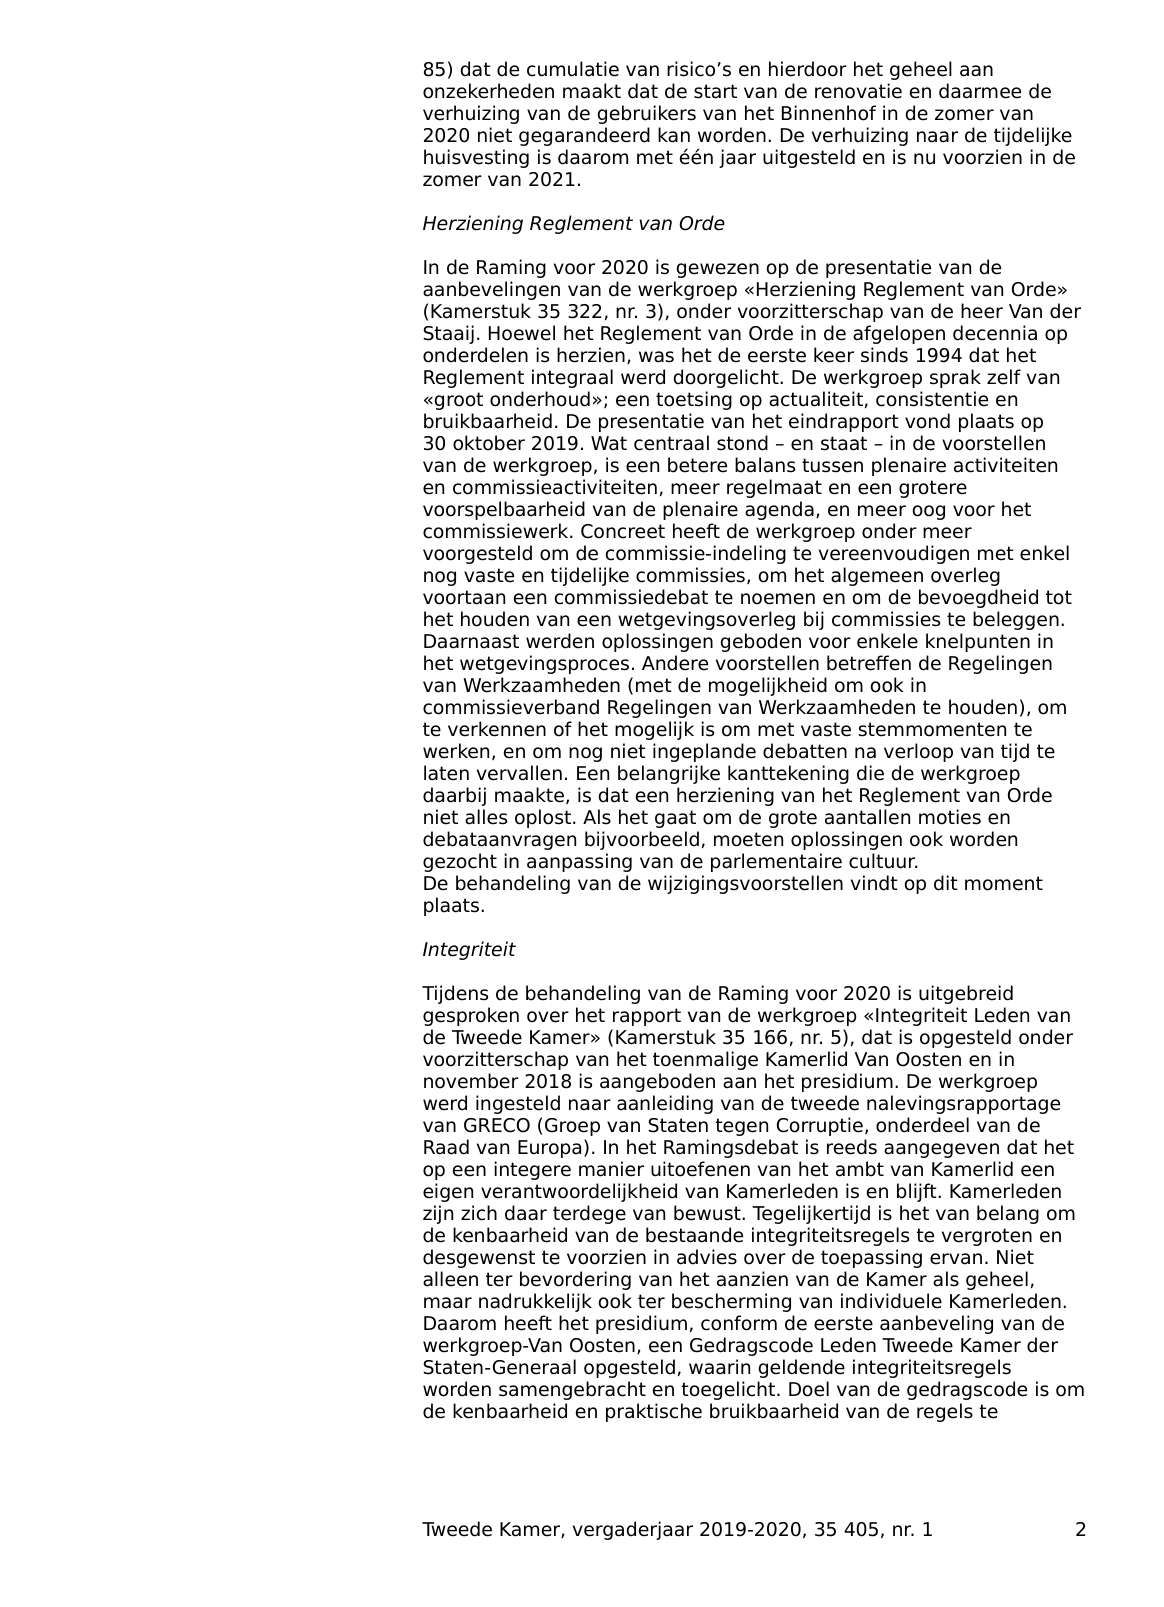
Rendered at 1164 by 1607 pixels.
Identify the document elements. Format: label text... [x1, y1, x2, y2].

text Tijdens de behandeling van de Raming voor 2020 is uitgebreid gesproken over het rapport van de werkgroep «Integriteit Leden van de Tweede Kamer» (Kamerstuk 35 166, nr. 5), dat is opgesteld onder voorzitterschap van het toenmalige Kamerlid Van Oosten en in november 2018 is aangeboden aan het presidium. De werkgroep werd ingesteld naar aanleiding van de tweede nalevingsrapportage van GRECO (Groep van Staten tegen Corruptie, onderdeel van de Raad van Europa). In het Ramingsdebat is reeds aangegeven dat het op een integere manier uitoefenen van het ambt van Kamerlid een eigen verantwoordelijkheid van Kamerleden is en blijft. Kamerleden zijn zich daar terdege van bewust. Tegelijkertijd is het van belang om de kenbaarheid van de bestaande integriteitsregels te vergroten en desgewenst te voorzien in advies over de toepassing ervan. Niet alleen ter bevordering van het aanzien van de Kamer als geheel, maar nadrukkelijk ook ter bescherming van individuele Kamerleden. Daarom heeft het presidium, conform de eerste aanbeveling van de werkgroep-Van Oosten, een Gedragscode Leden Tweede Kamer der Staten-Generaal opgesteld, waarin geldende integriteitsregels worden samengebracht en toegelicht. Doel van de gedragscode is om de kenbaarheid en praktische bruikbaarheid van de regels te [422, 983, 1087, 1423]
text In de Raming voor 2020 is gewezen op de presentatie van de aanbevelingen van de werkgroep «Herziening Reglement van Orde» (Kamerstuk 35 322, nr. 3), onder voorzitterschap van de heer Van der Staaij. Hoewel het Reglement van Orde in de afgelopen decennia op onderdelen is herzien, was het de eerste keer sinds 1994 dat het Reglement integraal werd doorgelicht. De werkgroep sprak zelf van «groot onderhoud»; een toetsing op actualiteit, consistentie en bruikbaarheid. De presentatie van het eindrapport vond plaats op 30 oktober 2019. Wat centraal stond – en staat – in de voorstellen van de werkgroep, is een betere balans tussen plenaire activiteiten en commissieactiviteiten, meer regelmaat en een grotere voorspelbaarheid van de plenaire agenda, en meer oog voor het commissiewerk. Concreet heeft de werkgroep onder meer voorgesteld om de commissie-indeling te vereenvoudigen met enkel nog vaste en tijdelijke commissies, om het algemeen overleg voortaan een commissiedebat te noemen en om de bevoegdheid tot het houden van een wetgevingsoverleg bij commissies te beleggen. Daarnaast werden oplossingen geboden voor enkele knelpunten in het wetgevingsproces. Andere voorstellen betreffen de Regelingen van Werkzaamheden (met de mogelijkheid om ook in commissieverband Regelingen van Werkzaamheden te houden), om te verkennen of het mogelijk is om met vaste stemmomenten te werken, en om nog niet ingeplande debatten na verloop van tijd te laten vervallen. Een belangrijke kanttekening die de werkgroep daarbij maakte, is dat een herziening van het Reglement van Orde niet alles oplost. Als het gaat om de grote aantallen moties en debataanvragen bijvoorbeeld, moeten oplossingen ook worden gezocht in aanpassing van de parlementaire cultuur. [422, 257, 1087, 873]
subtitle Herziening Reglement van Orde [422, 213, 1087, 235]
text De behandeling van de wijzigingsvoorstellen vindt op dit moment plaats. [422, 873, 1087, 917]
text 85) dat de cumulatie van risico’s en hierdoor het geheel aan onzekerheden maakt dat de start van de renovatie en daarmee de verhuizing van de gebruikers van het Binnenhof in de zomer van 2020 niet gegarandeerd kan worden. De verhuizing naar de tijdelijke huisvesting is daarom met één jaar uitgesteld en is nu voorzien in de zomer van 2021. [422, 59, 1087, 191]
subtitle Integriteit [422, 939, 1087, 961]
